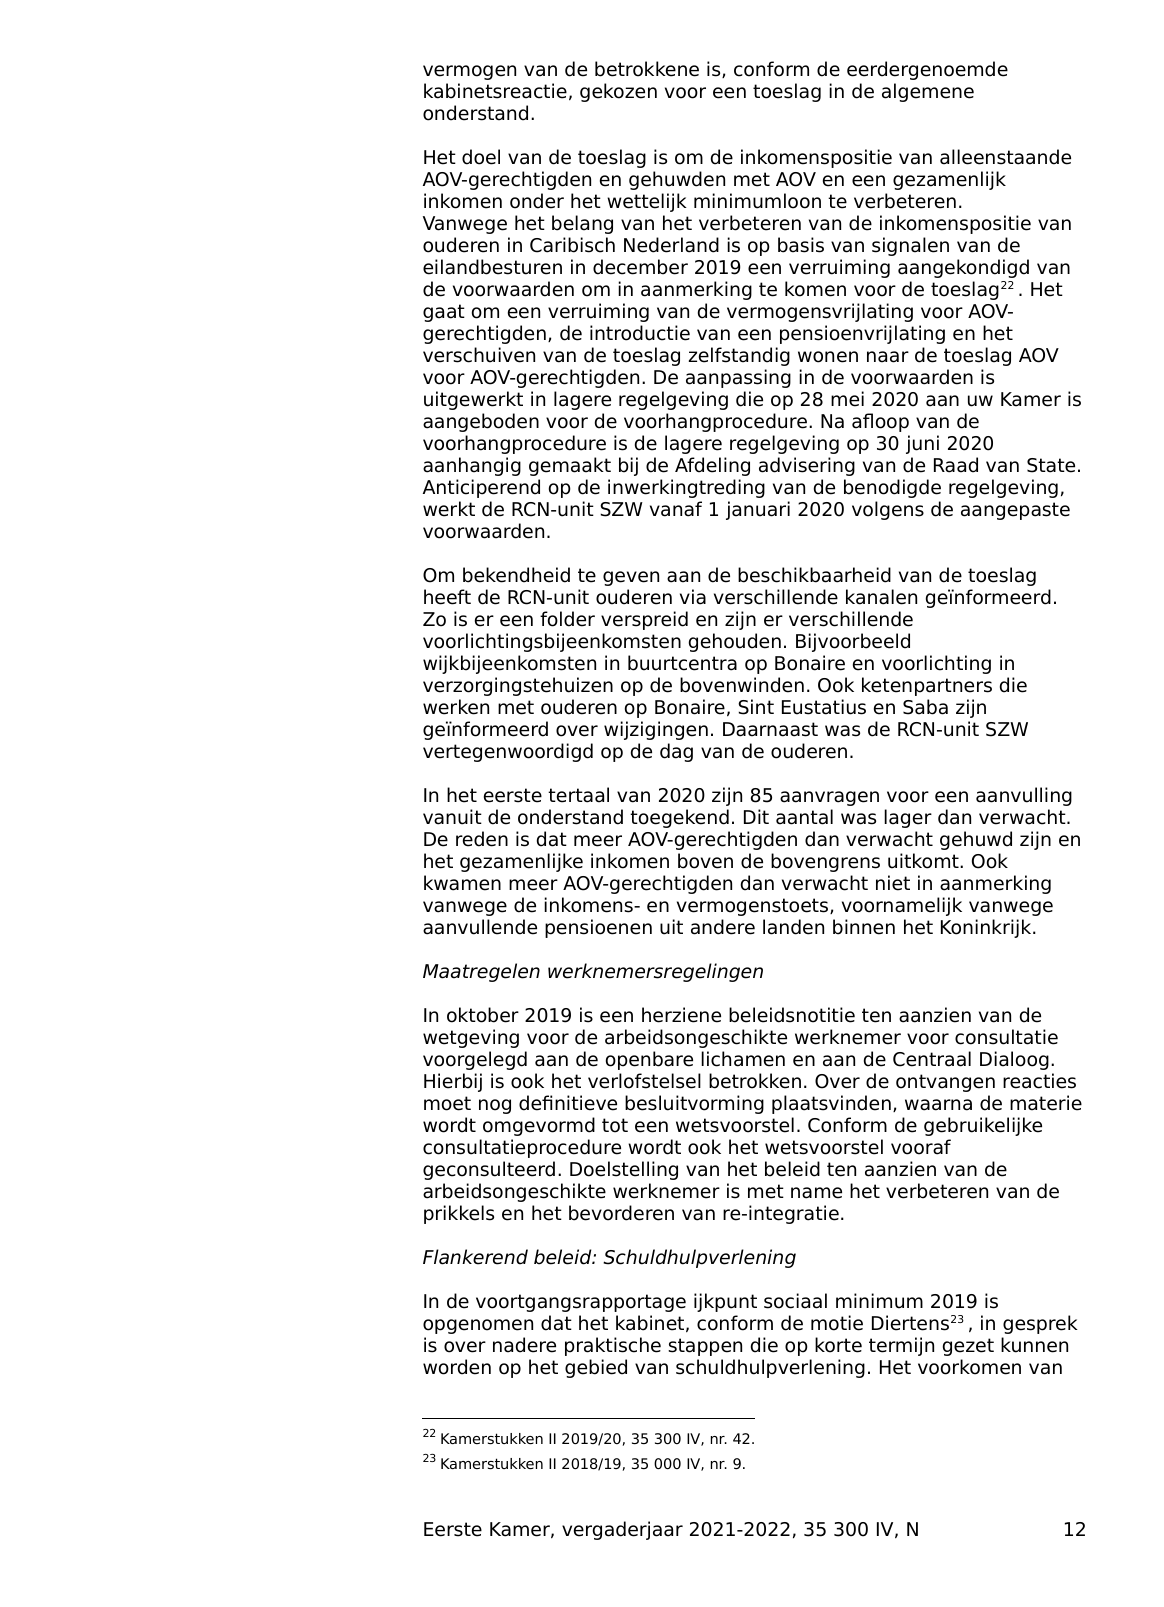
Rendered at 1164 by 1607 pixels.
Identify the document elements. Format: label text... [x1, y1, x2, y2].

text Vanwege het belang van het verbeteren van de inkomenspositie van ouderen in Caribisch Nederland is op basis van signalen van de eilandbesturen in december 2019 een verruiming aangekondigd van de voorwaarden om in aanmerking te komen voor de toeslag. Het gaat om een verruiming van de vermogensvrijlating voor AOV-gerechtigden, de introductie van een pensioenvrijlating en het verschuiven van de toeslag zelfstandig wonen naar de toeslag AOV voor AOV-gerechtigden. De aanpassing in de voorwaarden is uitgewerkt in lagere regelgeving die op 28 mei 2020 aan uw Kamer is aangeboden voor de voorhangprocedure. Na afloop van de voorhangprocedure is de lagere regelgeving op 30 juni 2020 aanhangig gemaakt bij de Afdeling advisering van de Raad van State. Anticiperend op de inwerkingtreding van de benodigde regelgeving, werkt de RCN-unit SZW vanaf 1 januari 2020 volgens de aangepaste voorwaarden. [422, 213, 1087, 543]
text Het doel van de toeslag is om de inkomenspositie van alleenstaande AOV-gerechtigden en gehuwden met AOV en een gezamenlijk inkomen onder het wettelijk minimumloon te verbeteren. [422, 147, 1087, 213]
text Kamerstukken II 2019/20, 35 300 IV, nr. 42. [422, 1427, 1087, 1449]
text Kamerstukken II 2018/19, 35 000 IV, nr. 9. [422, 1452, 1087, 1474]
text Om bekendheid te geven aan de beschikbaarheid van de toeslag heeft de RCN-unit ouderen via verschillende kanalen geïnformeerd. Zo is er een folder verspreid en zijn er verschillende voorlichtingsbijeenkomsten gehouden. Bijvoorbeeld wijkbijeenkomsten in buurtcentra op Bonaire en voorlichting in verzorgingstehuizen op de bovenwinden. Ook ketenpartners die werken met ouderen op Bonaire, Sint Eustatius en Saba zijn geïnformeerd over wijzigingen. Daarnaast was de RCN-unit SZW vertegenwoordigd op de dag van de ouderen. [422, 565, 1087, 763]
text In de voortgangsrapportage ijkpunt sociaal minimum 2019 is opgenomen dat het kabinet, conform de motie Diertens, in gesprek is over nadere praktische stappen die op korte termijn gezet kunnen worden op het gebied van schuldhulpverlening. Het voorkomen van [422, 1291, 1087, 1379]
text In het eerste tertaal van 2020 zijn 85 aanvragen voor een aanvulling vanuit de onderstand toegekend. Dit aantal was lager dan verwacht. De reden is dat meer AOV-gerechtigden dan verwacht gehuwd zijn en het gezamenlijke inkomen boven de bovengrens uitkomt. Ook kwamen meer AOV-gerechtigden dan verwacht niet in aanmerking vanwege de inkomens- en vermogenstoets, voornamelijk vanwege aanvullende pensioenen uit andere landen binnen het Koninkrijk. [422, 785, 1087, 939]
subtitle Maatregelen werknemersregelingen [422, 961, 1087, 983]
subtitle Flankerend beleid: Schuldhulpverlening [422, 1247, 1087, 1269]
text In oktober 2019 is een herziene beleidsnotitie ten aanzien van de wetgeving voor de arbeidsongeschikte werknemer voor consultatie voorgelegd aan de openbare lichamen en aan de Centraal Dialoog. Hierbij is ook het verlofstelsel betrokken. Over de ontvangen reacties moet nog definitieve besluitvorming plaatsvinden, waarna de materie wordt omgevormd tot een wetsvoorstel. Conform de gebruikelijke consultatieprocedure wordt ook het wetsvoorstel vooraf geconsulteerd. Doelstelling van het beleid ten aanzien van de arbeidsongeschikte werknemer is met name het verbeteren van de prikkels en het bevorderen van re-integratie. [422, 1005, 1087, 1225]
text vermogen van de betrokkene is, conform de eerdergenoemde kabinetsreactie, gekozen voor een toeslag in de algemene onderstand. [422, 59, 1087, 125]
